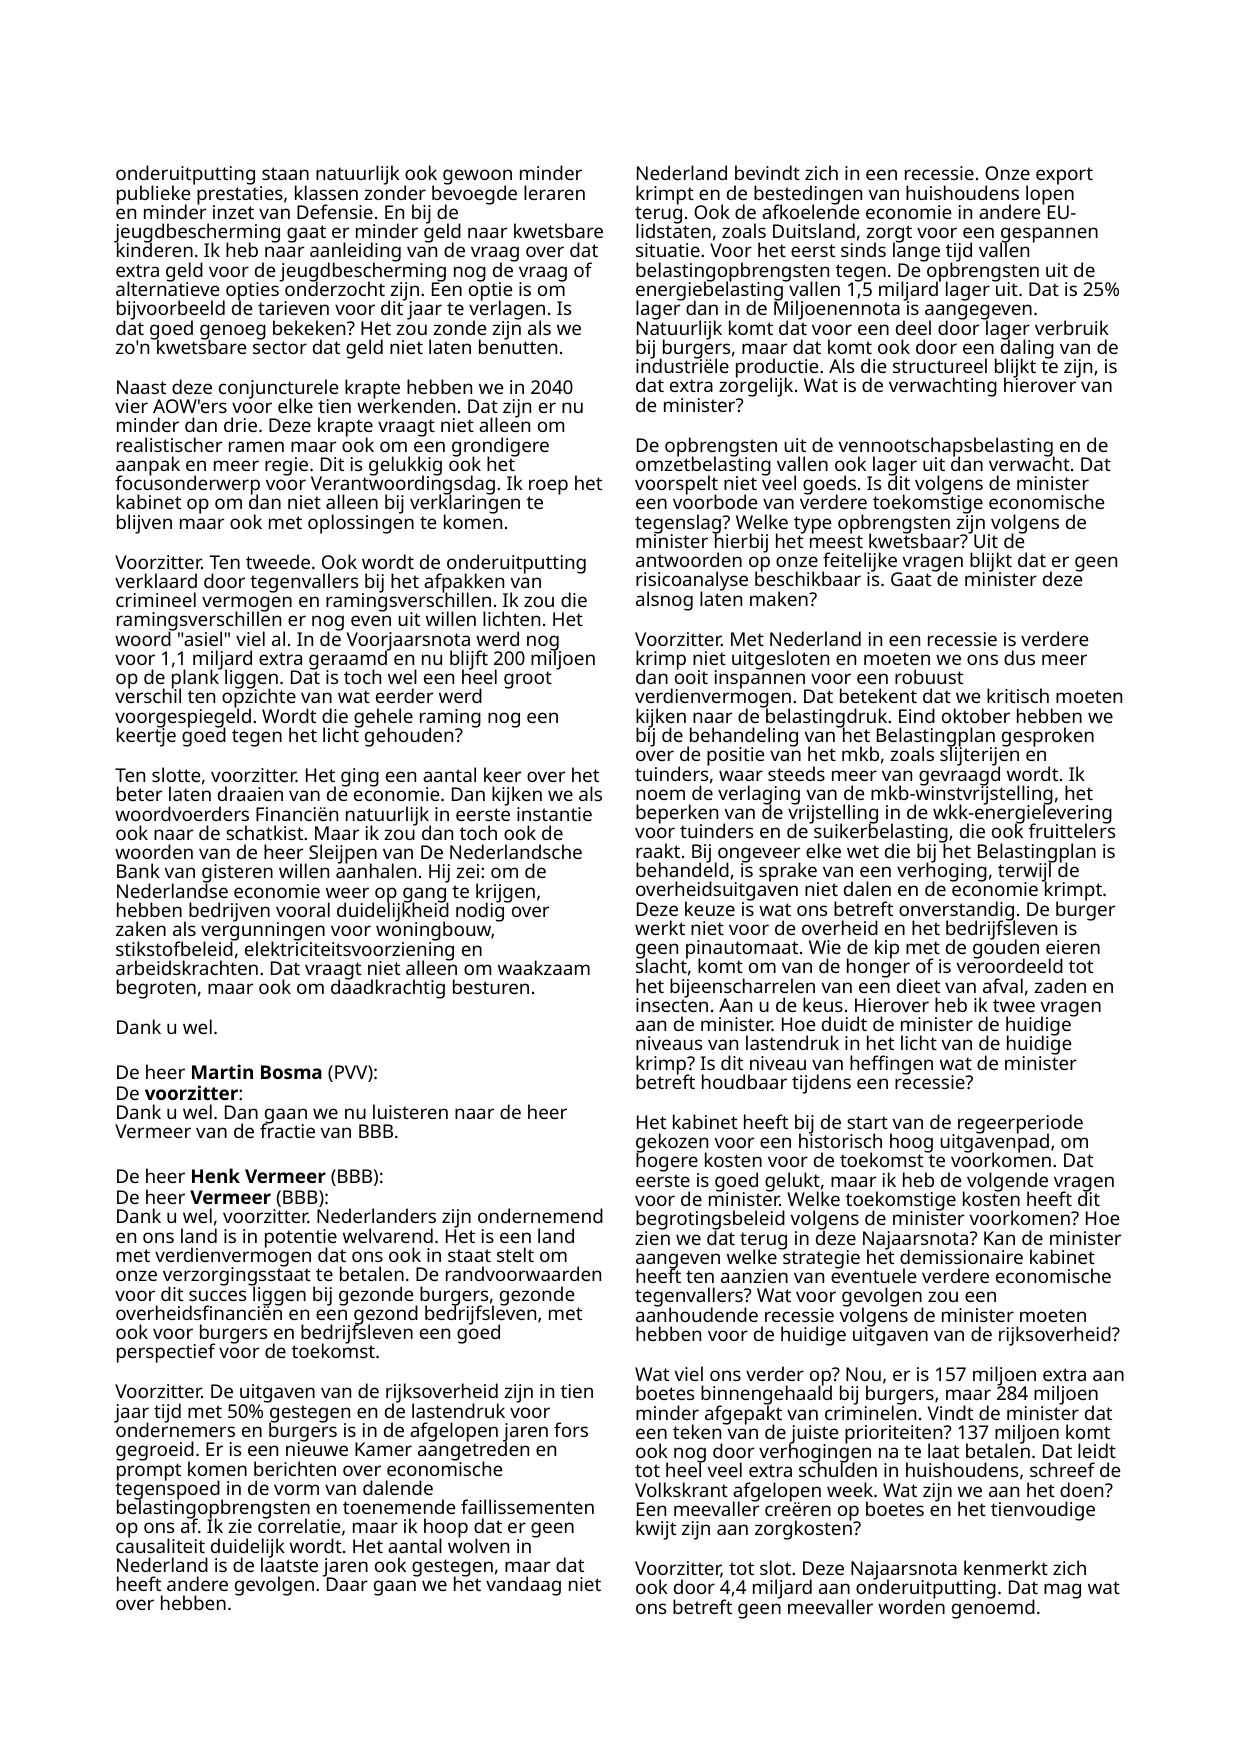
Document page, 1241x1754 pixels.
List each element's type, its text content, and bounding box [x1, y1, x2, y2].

text Ten slotte, voorzitter. Het ging een aantal keer over het beter laten draaien van de economie. Dan kijken we als woordvoerders Financiën natuurlijk in eerste instantie ook naar de schatkist. Maar ik zou dan toch ook de woorden van de heer Sleijpen van De Nederlandsche Bank van gisteren willen aanhalen. Hij zei: om de Nederlandse economie weer op gang te krijgen, hebben bedrijven vooral duidelijkheid nodig over zaken als vergunningen voor woningbouw, stikstofbeleid, elektriciteitsvoorziening en arbeidskrachten. Dat vraagt niet alleen om waakzaam begroten, maar ook om daadkrachtig besturen. [115, 767, 605, 998]
text Dank u wel. Dan gaan we nu luisteren naar de heer Vermeer van de fractie van BBB. [115, 1104, 605, 1143]
text Dank u wel, voorzitter. Nederlanders zijn ondernemend en ons land is in potentie welvarend. Het is een land met verdienvermogen dat ons ook in staat stelt om onze verzorgingsstaat te betalen. De randvoorwaarden voor dit succes liggen bij gezonde burgers, gezonde overheidsfinanciën en een gezond bedrijfsleven, met ook voor burgers en bedrijfsleven een goed perspectief voor de toekomst. [115, 1208, 605, 1363]
text Naast deze conjuncturele krapte hebben we in 2040 vier AOW'ers voor elke tien werkenden. Dat zijn er nu minder dan drie. Deze krapte vraagt niet alleen om realistischer ramen maar ook om een grondigere aanpak en meer regie. Dit is gelukkig ook het focusonderwerp voor Verantwoordingsdag. Ik roep het kabinet op om dan niet alleen bij verklaringen te blijven maar ook met oplossingen te komen. [115, 379, 605, 533]
text De heer Martin Bosma (PVV): [115, 1059, 605, 1085]
text De heer Henk Vermeer (BBB): [115, 1163, 605, 1189]
text Voorzitter. De uitgaven van de rijksoverheid zijn in tien jaar tijd met 50% gestegen en de lastendruk voor ondernemers en burgers is in de afgelopen jaren fors gegroeid. Er is een nieuwe Kamer aangetreden en prompt komen berichten over economische tegenspoed in de vorm van dalende belastingopbrengsten en toenemende faillissementen op ons af. Ik zie correlatie, maar ik hoop dat er geen causaliteit duidelijk wordt. Het aantal wolven in Nederland is de laatste jaren ook gestegen, maar dat heeft andere gevolgen. Daar gaan we het vandaag niet over hebben. [115, 1383, 605, 1615]
text onderuitputting staan natuurlijk ook gewoon minder publieke prestaties, klassen zonder bevoegde leraren en minder inzet van Defensie. En bij de jeugdbescherming gaat er minder geld naar kwetsbare kinderen. Ik heb naar aanleiding van de vraag over dat extra geld voor de jeugdbescherming nog de vraag of alternatieve opties onderzocht zijn. Een optie is om bijvoorbeeld de tarieven voor dit jaar te verlagen. Is dat goed genoeg bekeken? Het zou zonde zijn als we zo'n kwetsbare sector dat geld niet laten benutten. [115, 165, 605, 358]
text De voorzitter: [115, 1085, 605, 1104]
text Voorzitter. Ten tweede. Ook wordt de onderuitputting verklaard door tegenvallers bij het afpakken van crimineel vermogen en ramingsverschillen. Ik zou die ramingsverschillen er nog even uit willen lichten. Het woord "asiel" viel al. In de Voorjaarsnota werd nog voor 1,1 miljard extra geraamd en nu blijft 200 miljoen op de plank liggen. Dat is toch wel een heel groot verschil ten opzichte van wat eerder werd voorgespiegeld. Wordt die gehele raming nog een keertje goed tegen het licht gehouden? [115, 554, 605, 746]
text Voorzitter. Met Nederland in een recessie is verdere krimp niet uitgesloten en moeten we ons dus meer dan ooit inspannen voor een robuust verdienvermogen. Dat betekent dat we kritisch moeten kijken naar de belastingdruk. Eind oktober hebben we bij de behandeling van het Belastingplan gesproken over de positie van het mkb, zoals slijterijen en tuinders, waar steeds meer van gevraagd wordt. Ik noem de verlaging van de mkb-winstvrijstelling, het beperken van de vrijstelling in de wkk-energielevering voor tuinders en de suikerbelasting, die ook fruittelers raakt. Bij ongeveer elke wet die bij het Belastingplan is behandeld, is sprake van een verhoging, terwijl de overheidsuitgaven niet dalen en de economie krimpt. Deze keuze is wat ons betreft onverstandig. De burger werkt niet voor de overheid en het bedrijfsleven is geen pinautomaat. Wie de kip met de gouden eieren slacht, komt om van de honger of is veroordeeld tot het bijeenscharrelen van een dieet van afval, zaden en insecten. Aan u de keus. Hierover heb ik twee vragen aan de minister. Hoe duidt de minister de huidige niveaus van lastendruk in het licht van de huidige krimp? Is dit niveau van heffingen wat de minister betreft houdbaar tijdens een recessie? [635, 631, 1125, 1093]
text Het kabinet heeft bij de start van de regeerperiode gekozen voor een historisch hoog uitgavenpad, om hogere kosten voor de toekomst te voorkomen. Dat eerste is goed gelukt, maar ik heb de volgende vragen voor de minister. Welke toekomstige kosten heeft dit begrotingsbeleid volgens de minister voorkomen? Hoe zien we dat terug in deze Najaarsnota? Kan de minister aangeven welke strategie het demissionaire kabinet heeft ten aanzien van eventuele verdere economische tegenvallers? Wat voor gevolgen zou een aanhoudende recessie volgens de minister moeten hebben voor de huidige uitgaven van de rijksoverheid? [635, 1114, 1125, 1345]
text Voorzitter, tot slot. Deze Najaarsnota kenmerkt zich ook door 4,4 miljard aan onderuitputting. Dat mag wat ons betreft geen meevaller worden genoemd. [635, 1560, 1125, 1618]
text Nederland bevindt zich in een recessie. Onze export krimpt en de bestedingen van huishoudens lopen terug. Ook de afkoelende economie in andere EU-lidstaten, zoals Duitsland, zorgt voor een gespannen situatie. Voor het eerst sinds lange tijd vallen belastingopbrengsten tegen. De opbrengsten uit de energiebelasting vallen 1,5 miljard lager uit. Dat is 25% lager dan in de Miljoenennota is aangegeven. Natuurlijk komt dat voor een deel door lager verbruik bij burgers, maar dat komt ook door een daling van de industriële productie. Als die structureel blijkt te zijn, is dat extra zorgelijk. Wat is de verwachting hierover van de minister? [635, 165, 1125, 416]
text De opbrengsten uit de vennootschapsbelasting en de omzetbelasting vallen ook lager uit dan verwacht. Dat voorspelt niet veel goeds. Is dit volgens de minister een voorbode van verdere toekomstige economische tegenslag? Welke type opbrengsten zijn volgens de minister hierbij het meest kwetsbaar? Uit de antwoorden op onze feitelijke vragen blijkt dat er geen risicoanalyse beschikbaar is. Gaat de minister deze alsnog laten maken? [635, 437, 1125, 610]
text Wat viel ons verder op? Nou, er is 157 miljoen extra aan boetes binnengehaald bij burgers, maar 284 miljoen minder afgepakt van criminelen. Vindt de minister dat een teken van de juiste prioriteiten? 137 miljoen komt ook nog door verhogingen na te laat betalen. Dat leidt tot heel veel extra schulden in huishoudens, schreef de Volkskrant afgelopen week. Wat zijn we aan het doen? Een meevaller creëren op boetes en het tienvoudige kwijt zijn aan zorgkosten? [635, 1366, 1125, 1539]
text De heer Vermeer (BBB): [115, 1189, 605, 1208]
text Dank u wel. [115, 1019, 605, 1038]
